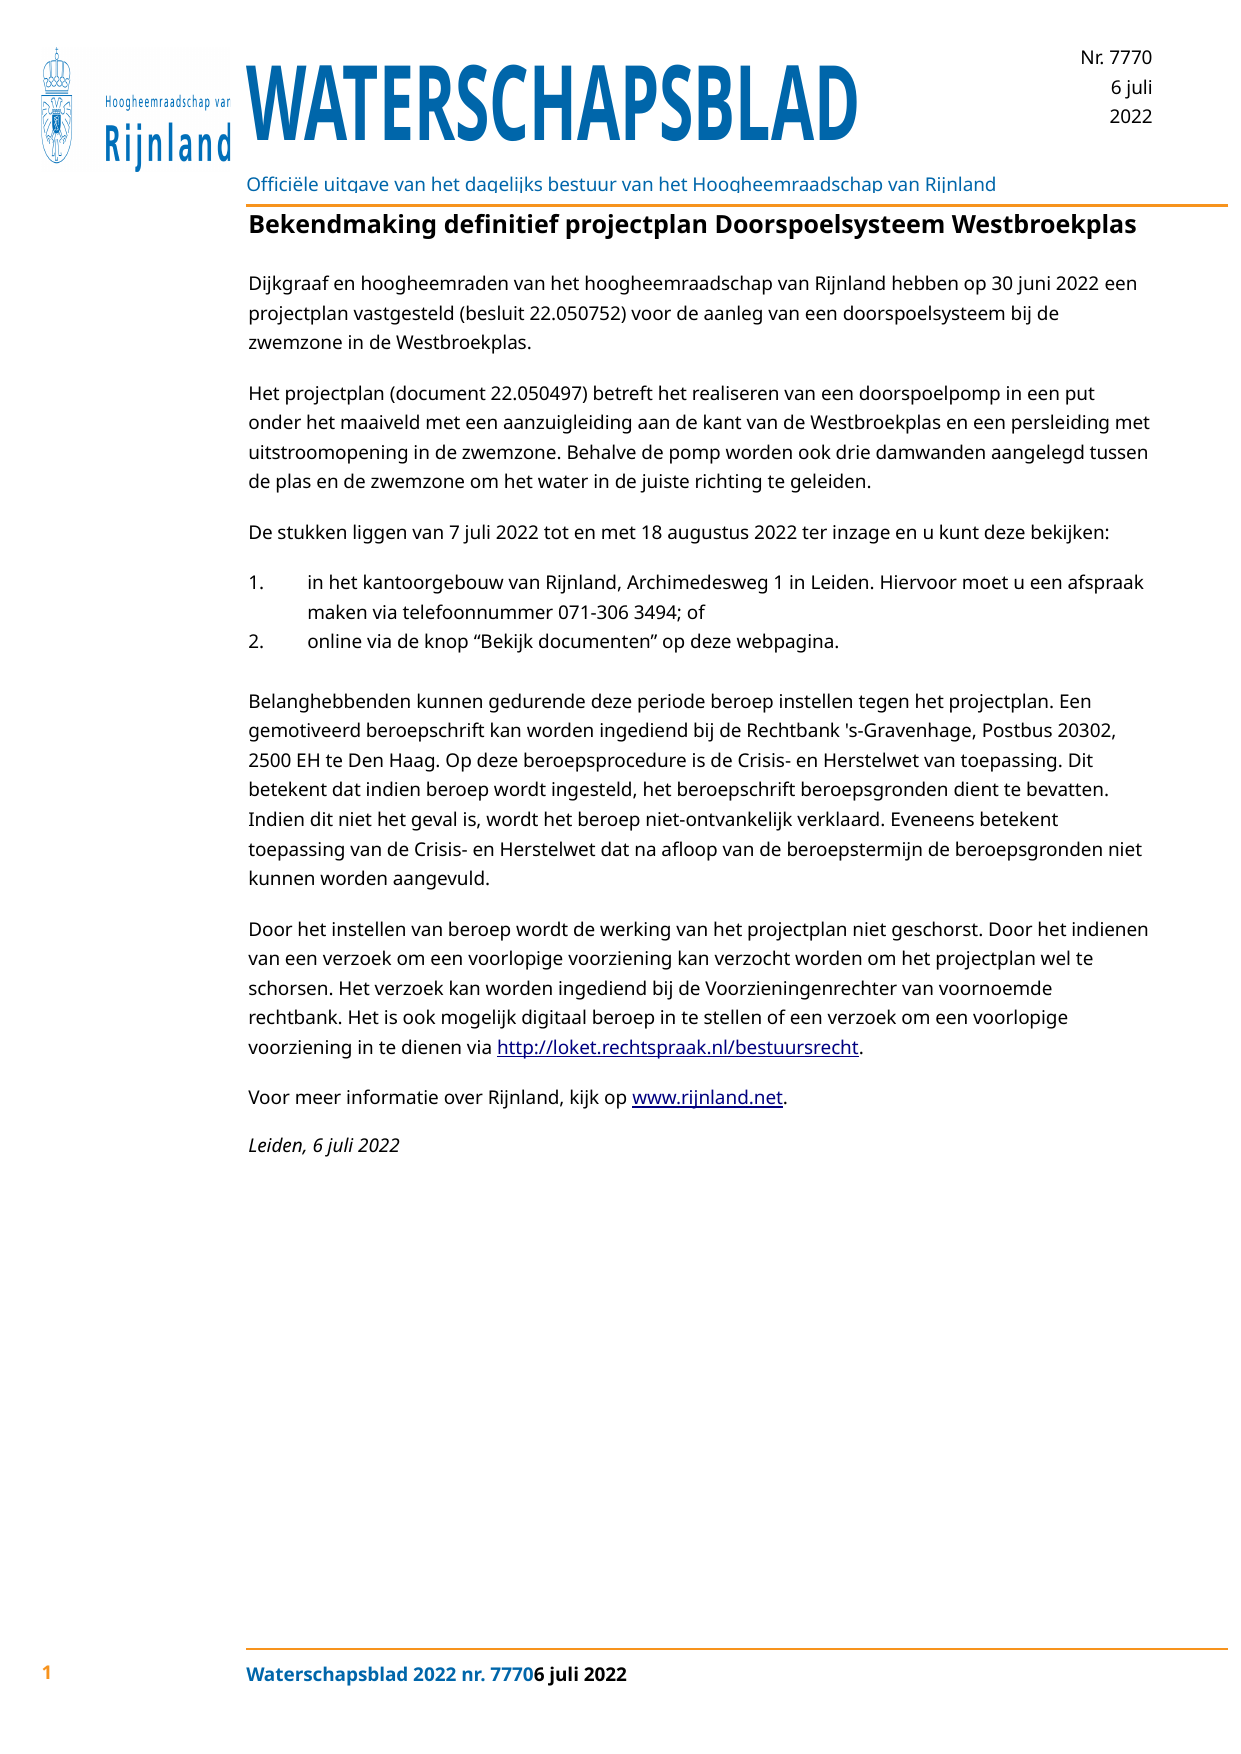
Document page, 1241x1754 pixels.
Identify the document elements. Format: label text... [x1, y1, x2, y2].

text Dijkgraaf en hoogheemraden van het hoogheemraadschap van Rijnland hebben op 30 juni 2022 een projectplan vastgesteld (besluit 22.050752) voor de aanleg van een doorspoelsysteem bij de zwemzone in de Westbroekplas. [248, 270, 1152, 355]
text Voor meer informatie over Rijnland, kijk op www.rijnland.net. [248, 1084, 1152, 1110]
text Leiden, 6 juli 2022 [248, 1132, 1152, 1158]
text De stukken liggen van 7 juli 2022 tot en met 18 augustus 2022 ter inzage en u kunt deze bekijken: [248, 519, 1152, 545]
list online via de knop “Bekijk documenten” op deze webpagina. [248, 629, 1152, 654]
text Door het instellen van beroep wordt de werking van het projectplan niet geschorst. Door het indienen van een verzoek om een voorlopige voorziening kan verzocht worden om het projectplan wel te schorsen. Het verzoek kan worden ingediend bij de Voorzieningenrechter van voornoemde rechtbank. Het is ook mogelijk digitaal beroep in te stellen of een verzoek om een voorlopige voorziening in te dienen via http://loket.rechtspraak.nl/bestuursrecht. [248, 916, 1152, 1060]
list in het kantoorgebouw van Rijnland, Archimedesweg 1 in Leiden. Hiervoor moet u een afspraak maken via telefoonnummer 071-306 3494; of [248, 569, 1152, 625]
text Bekendmaking definitief projectplan Doorspoelsysteem Westbroekplas [248, 207, 1152, 241]
picture [41, 47, 231, 172]
text Belanghebbenden kunnen gedurende deze periode beroep instellen tegen het projectplan. Een gemotiveerd beroepschrift kan worden ingediend bij de Rechtbank 's-Gravenhage, Postbus 20302, 2500 EH te Den Haag. Op deze beroepsprocedure is de Crisis- en Herstelwet van toepassing. Dit betekent dat indien beroep wordt ingesteld, het beroepschrift beroepsgronden dient te bevatten. Indien dit niet het geval is, wordt het beroep niet-ontvankelijk verklaard. Eveneens betekent toepassing van de Crisis- en Herstelwet dat na afloop van de beroepstermijn de beroepsgronden niet kunnen worden aangevuld. [248, 688, 1152, 891]
text Het projectplan (document 22.050497) betreft het realiseren van een doorspoelpomp in een put onder het maaiveld met een aanzuigleiding aan de kant van de Westbroekplas en een persleiding met uitstroomopening in de zwemzone. Behalve de pomp worden ook drie damwanden aangelegd tussen de plas en de zwemzone om het water in de juiste richting te geleiden. [248, 380, 1152, 494]
